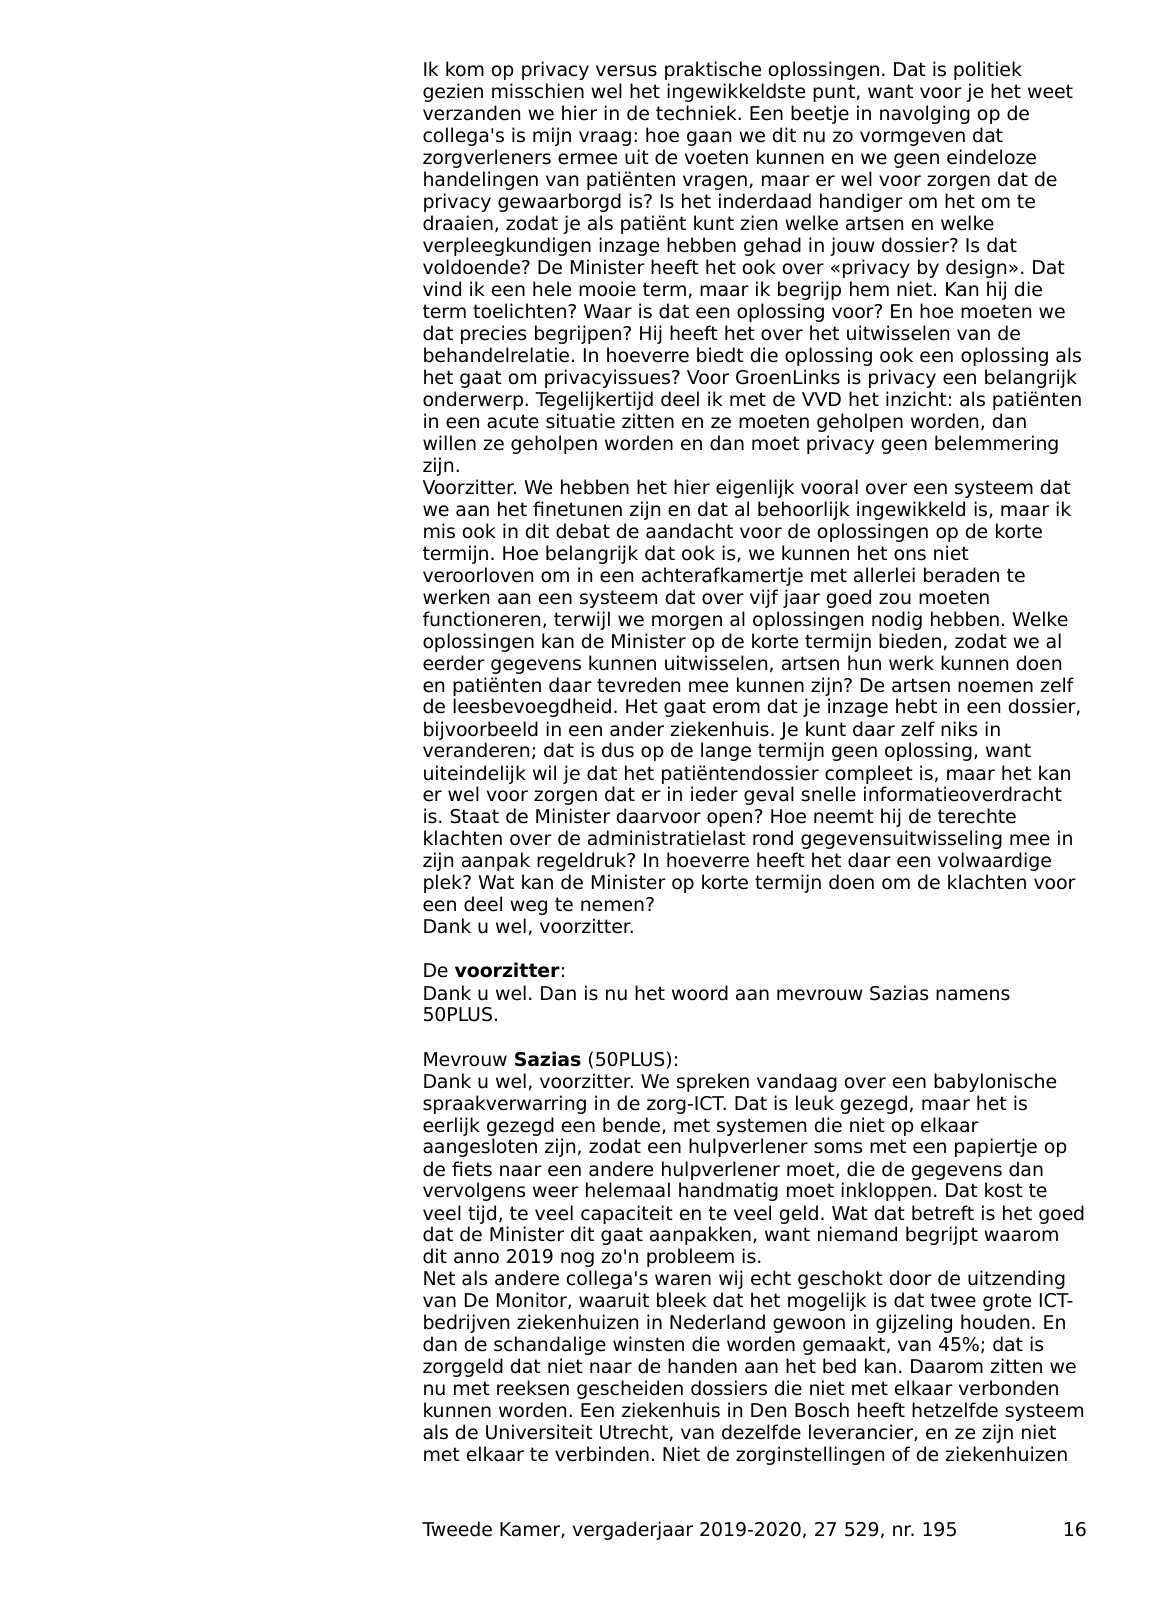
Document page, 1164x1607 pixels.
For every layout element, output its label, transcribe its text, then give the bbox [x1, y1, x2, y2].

text Dank u wel, voorzitter. [422, 916, 1087, 938]
text Ik kom op privacy versus praktische oplossingen. Dat is politiek gezien misschien wel het ingewikkeldste punt, want voor je het weet verzanden we hier in de techniek. Een beetje in navolging op de collega's is mijn vraag: hoe gaan we dit nu zo vormgeven dat zorgverleners ermee uit de voeten kunnen en we geen eindeloze handelingen van patiënten vragen, maar er wel voor zorgen dat de privacy gewaarborgd is? Is het inderdaad handiger om het om te draaien, zodat je als patiënt kunt zien welke artsen en welke verpleegkundigen inzage hebben gehad in jouw dossier? Is dat voldoende? De Minister heeft het ook over «privacy by design». Dat vind ik een hele mooie term, maar ik begrijp hem niet. Kan hij die term toelichten? Waar is dat een oplossing voor? En hoe moeten we dat precies begrijpen? Hij heeft het over het uitwisselen van de behandelrelatie. In hoeverre biedt die oplossing ook een oplossing als het gaat om privacyissues? Voor GroenLinks is privacy een belangrijk onderwerp. Tegelijkertijd deel ik met de VVD het inzicht: als patiënten in een acute situatie zitten en ze moeten geholpen worden, dan willen ze geholpen worden en dan moet privacy geen belemmering zijn. [422, 59, 1087, 477]
text Mevrouw Sazias (50PLUS): [422, 1048, 1087, 1071]
text Voorzitter. We hebben het hier eigenlijk vooral over een systeem dat we aan het finetunen zijn en dat al behoorlijk ingewikkeld is, maar ik mis ook in dit debat de aandacht voor de oplossingen op de korte termijn. Hoe belangrijk dat ook is, we kunnen het ons niet veroorloven om in een achterafkamertje met allerlei beraden te werken aan een systeem dat over vijf jaar goed zou moeten functioneren, terwijl we morgen al oplossingen nodig hebben. Welke oplossingen kan de Minister op de korte termijn bieden, zodat we al eerder gegevens kunnen uitwisselen, artsen hun werk kunnen doen en patiënten daar tevreden mee kunnen zijn? De artsen noemen zelf de leesbevoegdheid. Het gaat erom dat je inzage hebt in een dossier, bijvoorbeeld in een ander ziekenhuis. Je kunt daar zelf niks in veranderen; dat is dus op de lange termijn geen oplossing, want uiteindelijk wil je dat het patiëntendossier compleet is, maar het kan er wel voor zorgen dat er in ieder geval snelle informatieoverdracht is. Staat de Minister daarvoor open? Hoe neemt hij de terechte klachten over de administratielast rond gegevensuitwisseling mee in zijn aanpak regeldruk? In hoeverre heeft het daar een volwaardige plek? Wat kan de Minister op korte termijn doen om de klachten voor een deel weg te nemen? [422, 477, 1087, 916]
text Dank u wel, voorzitter. We spreken vandaag over een babylonische spraakverwarring in de zorg-ICT. Dat is leuk gezegd, maar het is eerlijk gezegd een bende, met systemen die niet op elkaar aangesloten zijn, zodat een hulpverlener soms met een papiertje op de fiets naar een andere hulpverlener moet, die de gegevens dan vervolgens weer helemaal handmatig moet inkloppen. Dat kost te veel tijd, te veel capaciteit en te veel geld. Wat dat betreft is het goed dat de Minister dit gaat aanpakken, want niemand begrijpt waarom dit anno 2019 nog zo'n probleem is. [422, 1071, 1087, 1268]
text Net als andere collega's waren wij echt geschokt door de uitzending van De Monitor, waaruit bleek dat het mogelijk is dat twee grote ICT-bedrijven ziekenhuizen in Nederland gewoon in gijzeling houden. En dan de schandalige winsten die worden gemaakt, van 45%; dat is zorggeld dat niet naar de handen aan het bed kan. Daarom zitten we nu met reeksen gescheiden dossiers die niet met elkaar verbonden kunnen worden. Een ziekenhuis in Den Bosch heeft hetzelfde systeem als de Universiteit Utrecht, van dezelfde leverancier, en ze zijn niet met elkaar te verbinden. Niet de zorginstellingen of de ziekenhuizen [422, 1268, 1087, 1466]
text Dank u wel. Dan is nu het woord aan mevrouw Sazias namens 50PLUS. [422, 982, 1087, 1026]
text De voorzitter: [422, 960, 1087, 982]
